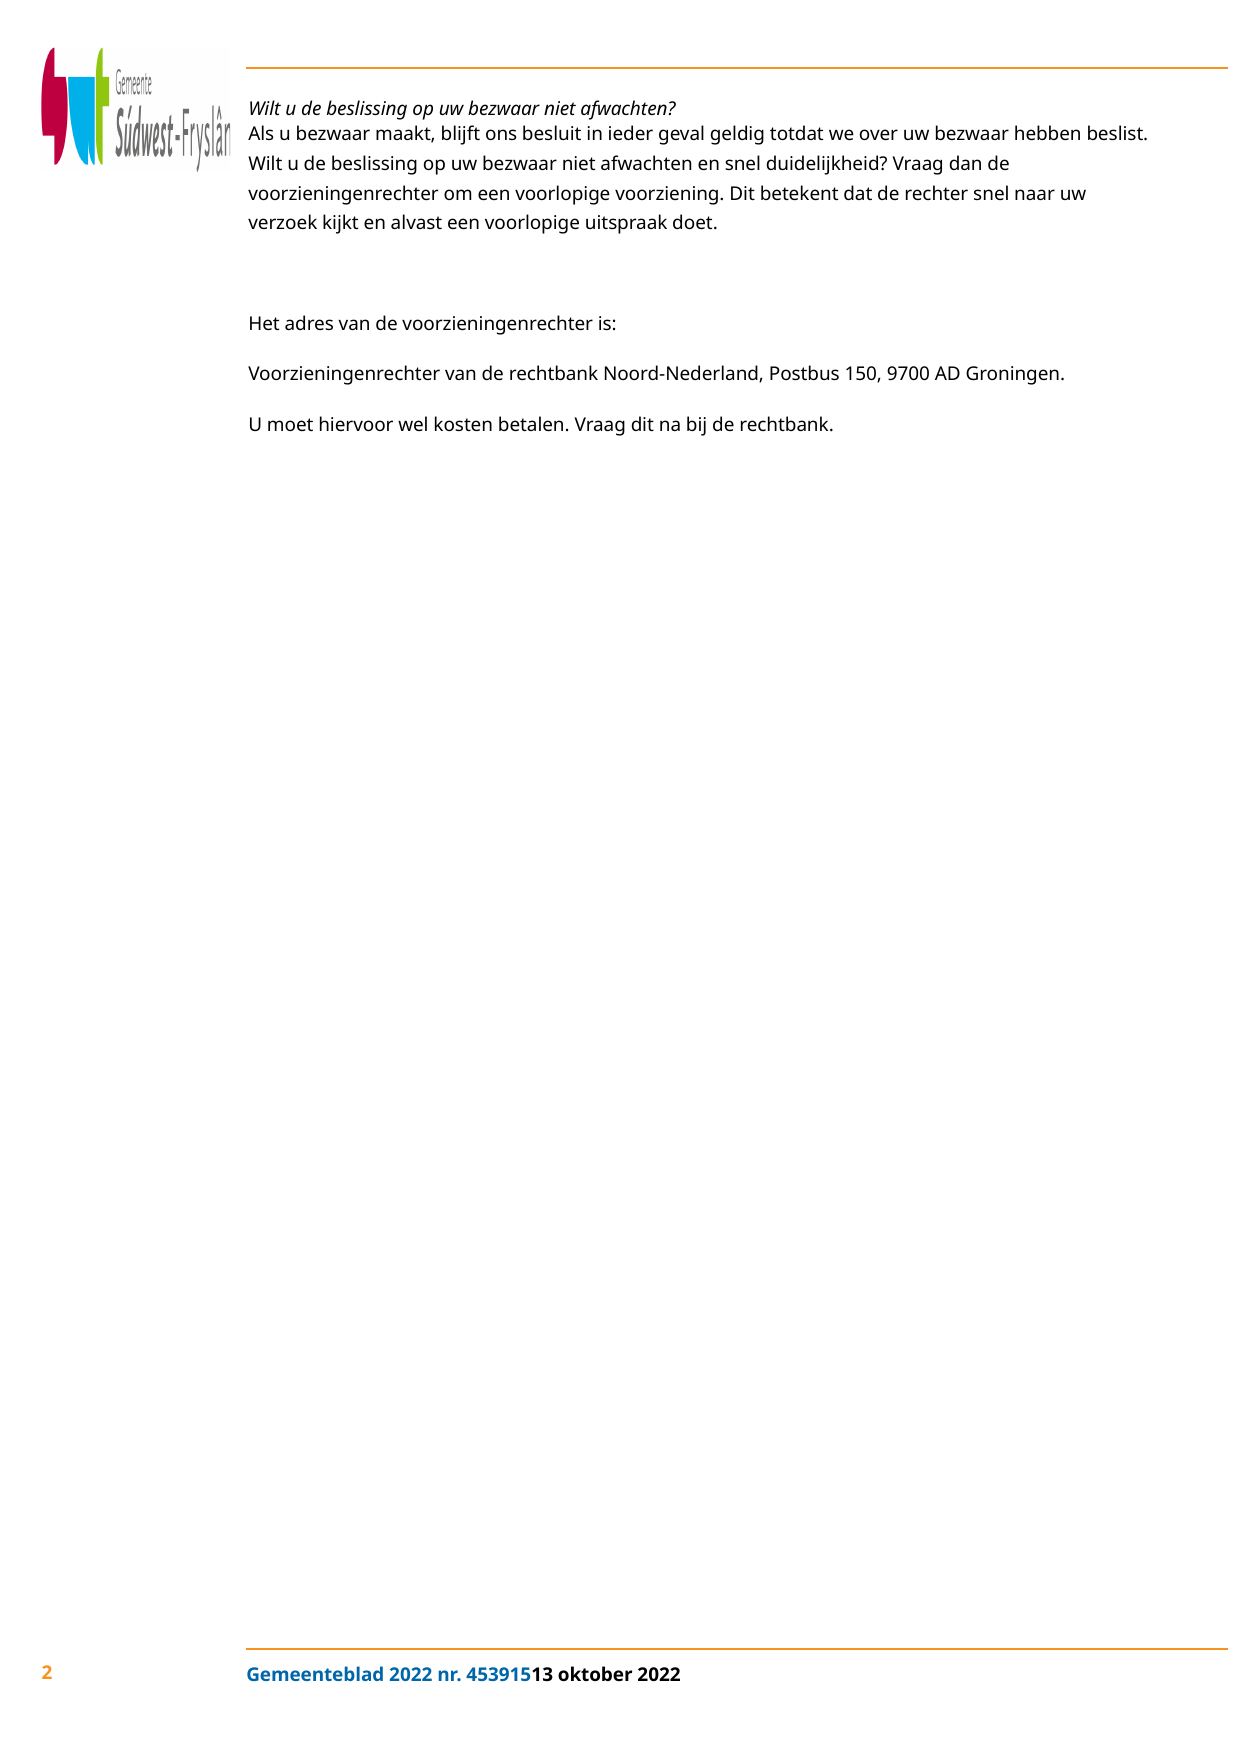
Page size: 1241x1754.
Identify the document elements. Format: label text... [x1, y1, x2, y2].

picture [41, 47, 231, 172]
text Wilt u de beslissing op uw bezwaar niet afwachten? [248, 95, 1152, 121]
text Voorzieningenrechter van de rechtbank Noord-Nederland, Postbus 150, 9700 AD Groningen. [248, 361, 1152, 386]
text Als u bezwaar maakt, blijft ons besluit in ieder geval geldig totdat we over uw bezwaar hebben beslist. Wilt u de beslissing op uw bezwaar niet afwachten en snel duidelijkheid? Vraag dan de voorzieningenrechter om een voorlopige voorziening. Dit betekent dat de rechter snel naar uw verzoek kijkt en alvast een voorlopige uitspraak doet. [248, 121, 1152, 235]
text U moet hiervoor wel kosten betalen. Vraag dit na bij de rechtbank. [248, 411, 1152, 437]
text Het adres van de voorzieningenrechter is: [248, 310, 1152, 336]
